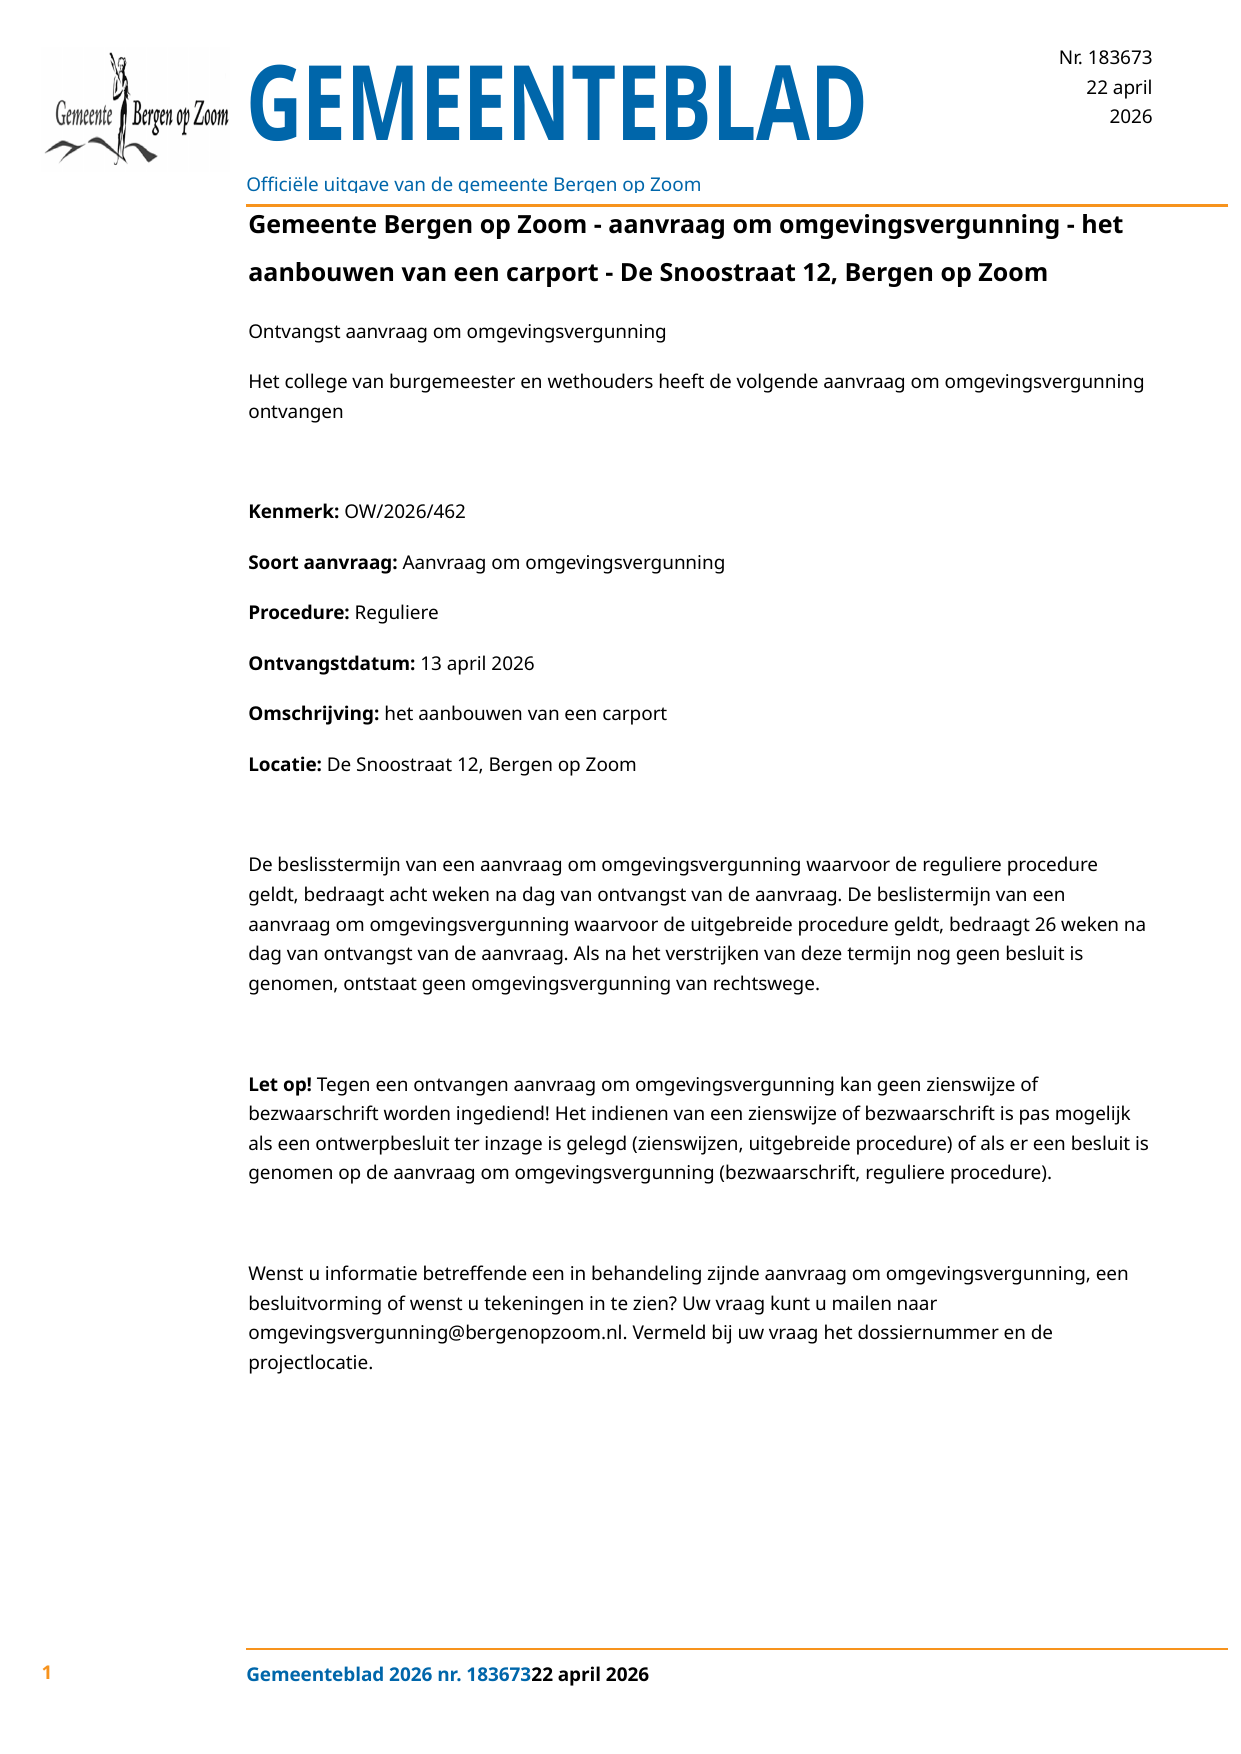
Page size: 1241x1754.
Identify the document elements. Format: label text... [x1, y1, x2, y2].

text Het college van burgemeester en wethouders heeft de volgende aanvraag om omgevingsvergunning ontvangen [248, 368, 1152, 424]
text Ontvangstdatum: 13 april 2026 [248, 650, 1152, 676]
picture [41, 47, 231, 172]
text Wenst u informatie betreffende een in behandeling zijnde aanvraag om omgevingsvergunning, een besluitvorming of wenst u tekeningen in te zien? Uw vraag kunt u mailen naar omgevingsvergunning@bergenopzoom.nl. Vermeld bij uw vraag het dossiernummer en de projectlocatie. [248, 1260, 1152, 1375]
text Omschrijving: het aanbouwen van een carport [248, 700, 1152, 726]
text Gemeente Bergen op Zoom - aanvraag om omgevingsvergunning - het aanbouwen van een carport - De Snoostraat 12, Bergen op Zoom [248, 207, 1152, 288]
text Kenmerk: OW/2026/462 [248, 499, 1152, 524]
text Procedure: Reguliere [248, 599, 1152, 625]
text Ontvangst aanvraag om omgevingsvergunning [248, 318, 1152, 344]
text De beslisstermijn van een aanvraag om omgevingsvergunning waarvoor de reguliere procedure geldt, bedraagt acht weken na dag van ontvangst van de aanvraag. De beslistermijn van een aanvraag om omgevingsvergunning waarvoor de uitgebreide procedure geldt, bedraagt 26 weken na dag van ontvangst van de aanvraag. Als na het verstrijken van deze termijn nog geen besluit is genomen, ontstaat geen omgevingsvergunning van rechtswege. [248, 852, 1152, 996]
text Locatie: De Snoostraat 12, Bergen op Zoom [248, 751, 1152, 777]
text Soort aanvraag: Aanvraag om omgevingsvergunning [248, 549, 1152, 575]
text Let op! Tegen een ontvangen aanvraag om omgevingsvergunning kan geen zienswijze of bezwaarschrift worden ingediend! Het indienen van een zienswijze of bezwaarschrift is pas mogelijk als een ontwerpbesluit ter inzage is gelegd (zienswijzen, uitgebreide procedure) of als er een besluit is genomen op de aanvraag om omgevingsvergunning (bezwaarschrift, reguliere procedure). [248, 1071, 1152, 1185]
